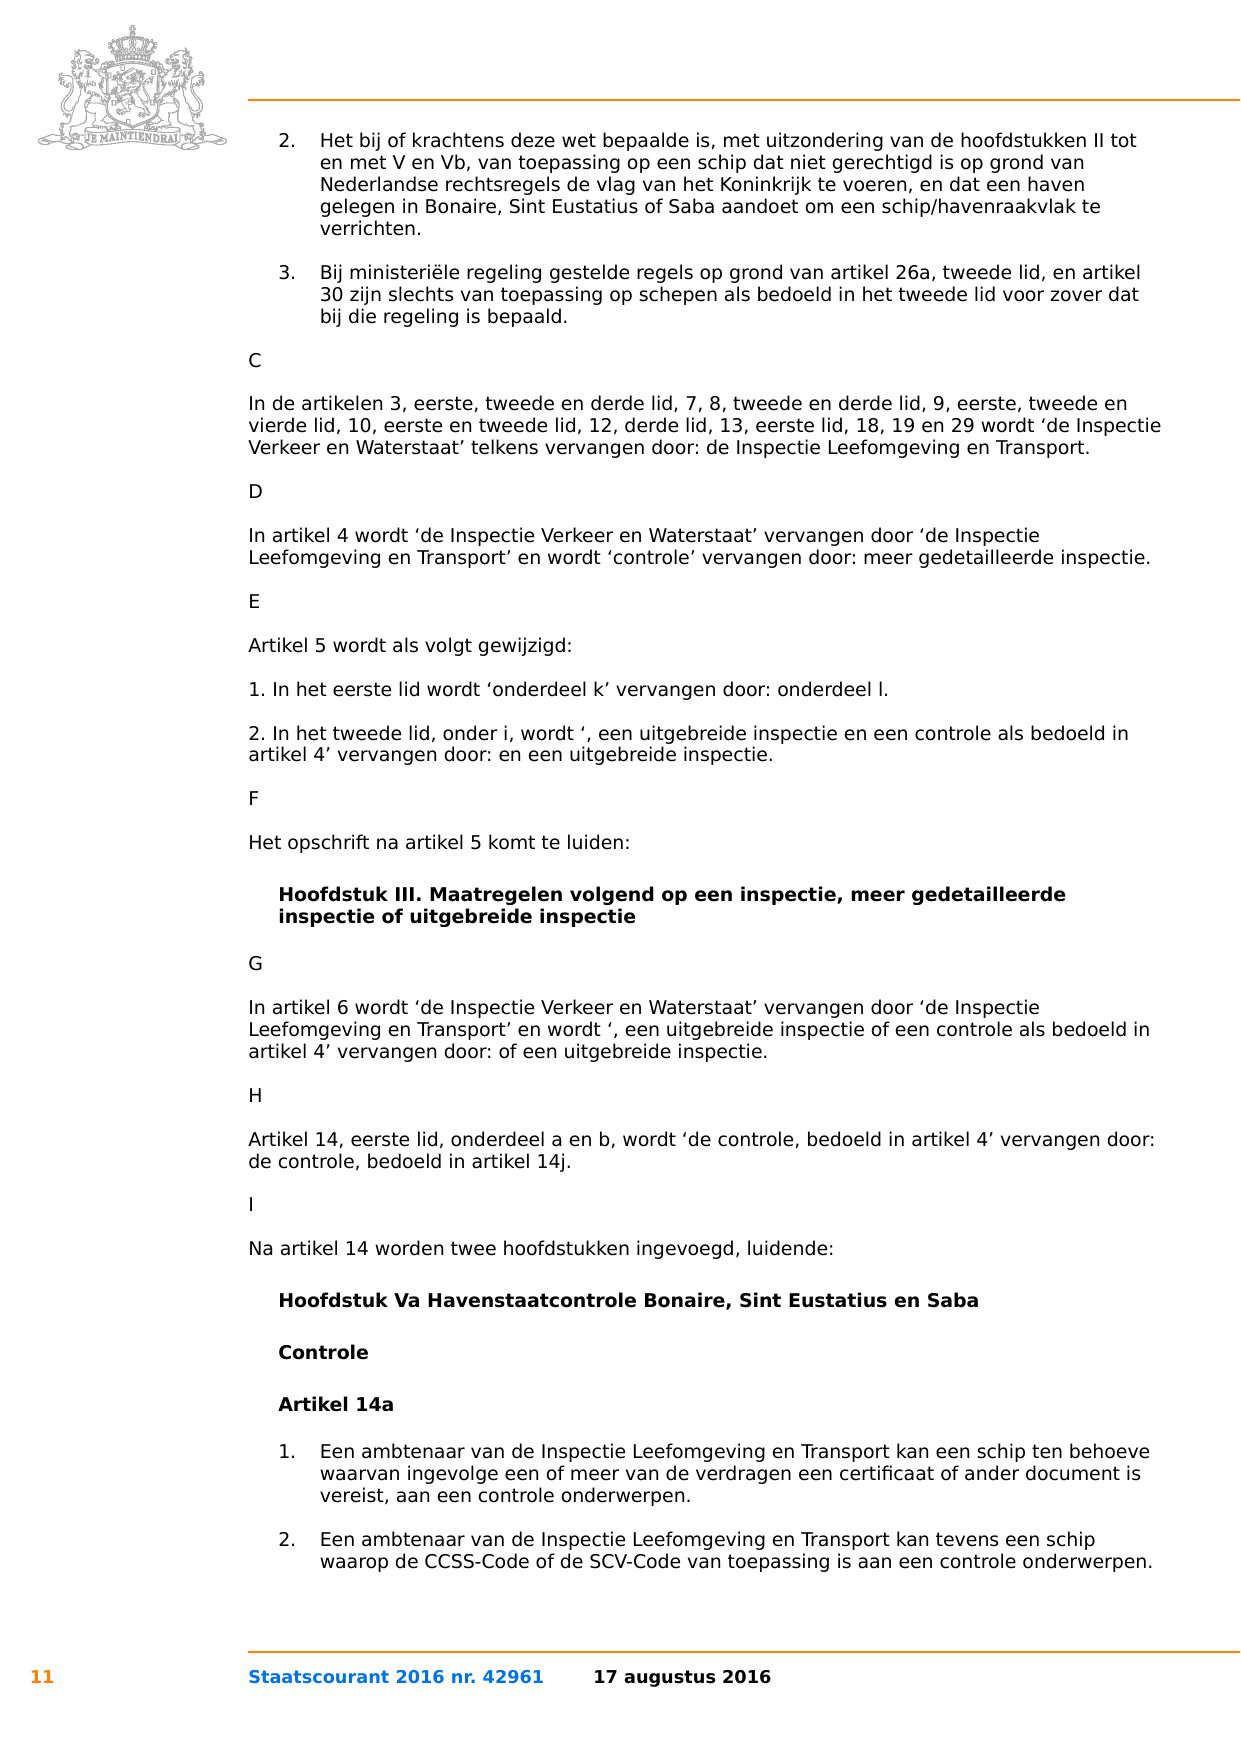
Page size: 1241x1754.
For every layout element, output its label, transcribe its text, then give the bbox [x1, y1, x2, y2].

text Het opschrift na artikel 5 komt te luiden: [248, 832, 1163, 854]
subtitle Hoofdstuk III. Maatregelen volgend op een inspectie, meer gedetailleerde inspectie of uitgebreide inspectie [278, 884, 1163, 928]
subtitle Artikel 14a [278, 1394, 1163, 1416]
text Na artikel 14 worden twee hoofdstukken ingevoegd, luidende: [248, 1238, 1163, 1260]
text Artikel 5 wordt als volgt gewijzigd: [248, 635, 1163, 657]
text Artikel 14, eerste lid, onderdeel a en b, wordt ‘de controle, bedoeld in artikel 4’ vervangen door: de controle, bedoeld in artikel 14j. [248, 1128, 1163, 1172]
text 1. In het eerste lid wordt ‘onderdeel k’ vervangen door: onderdeel l. [248, 678, 1163, 701]
text F [248, 788, 1163, 810]
text D [248, 481, 1163, 503]
text 3. Bij ministeriële regeling gestelde regels op grond van artikel 26a, tweede lid, en artikel 30 zijn slechts van toepassing op schepen als bedoeld in het tweede lid voor zover dat bij die regeling is bepaald. [278, 262, 1163, 328]
text I [248, 1194, 1163, 1216]
text In artikel 6 wordt ‘de Inspectie Verkeer en Waterstaat’ vervangen door ‘de Inspectie Leefomgeving en Transport’ en wordt ‘, een uitgebreide inspectie of een controle als bedoeld in artikel 4’ vervangen door: of een uitgebreide inspectie. [248, 997, 1163, 1063]
text 2. In het tweede lid, onder i, wordt ‘, een uitgebreide inspectie en een controle als bedoeld in artikel 4’ vervangen door: en een uitgebreide inspectie. [248, 722, 1163, 766]
picture [38, 25, 227, 150]
text 1. Een ambtenaar van de Inspectie Leefomgeving en Transport kan een schip ten behoeve waarvan ingevolge een of meer van de verdragen een certificaat of ander document is vereist, aan een controle onderwerpen. [278, 1441, 1163, 1507]
text 2. Een ambtenaar van de Inspectie Leefomgeving en Transport kan tevens een schip waarop de CCSS-Code of de SCV-Code van toepassing is aan een controle onderwerpen. [278, 1529, 1163, 1573]
text E [248, 591, 1163, 613]
subtitle Hoofdstuk Va Havenstaatcontrole Bonaire, Sint Eustatius en Saba [278, 1290, 1163, 1312]
text In artikel 4 wordt ‘de Inspectie Verkeer en Waterstaat’ vervangen door ‘de Inspectie Leefomgeving en Transport’ en wordt ‘controle’ vervangen door: meer gedetailleerde inspectie. [248, 525, 1163, 569]
text 2. Het bij of krachtens deze wet bepaalde is, met uitzondering van de hoofdstukken II tot en met V en Vb, van toepassing op een schip dat niet gerechtigd is op grond van Nederlandse rechtsregels de vlag van het Koninkrijk te voeren, en dat een haven gelegen in Bonaire, Sint Eustatius of Saba aandoet om een schip/havenraakvlak te verrichten. [278, 130, 1163, 240]
text G [248, 953, 1163, 975]
text C [248, 349, 1163, 371]
text In de artikelen 3, eerste, tweede en derde lid, 7, 8, tweede en derde lid, 9, eerste, tweede en vierde lid, 10, eerste en tweede lid, 12, derde lid, 13, eerste lid, 18, 19 en 29 wordt ‘de Inspectie Verkeer en Waterstaat’ telkens vervangen door: de Inspectie Leefomgeving en Transport. [248, 393, 1163, 459]
subtitle Controle [278, 1342, 1163, 1364]
text H [248, 1085, 1163, 1107]
